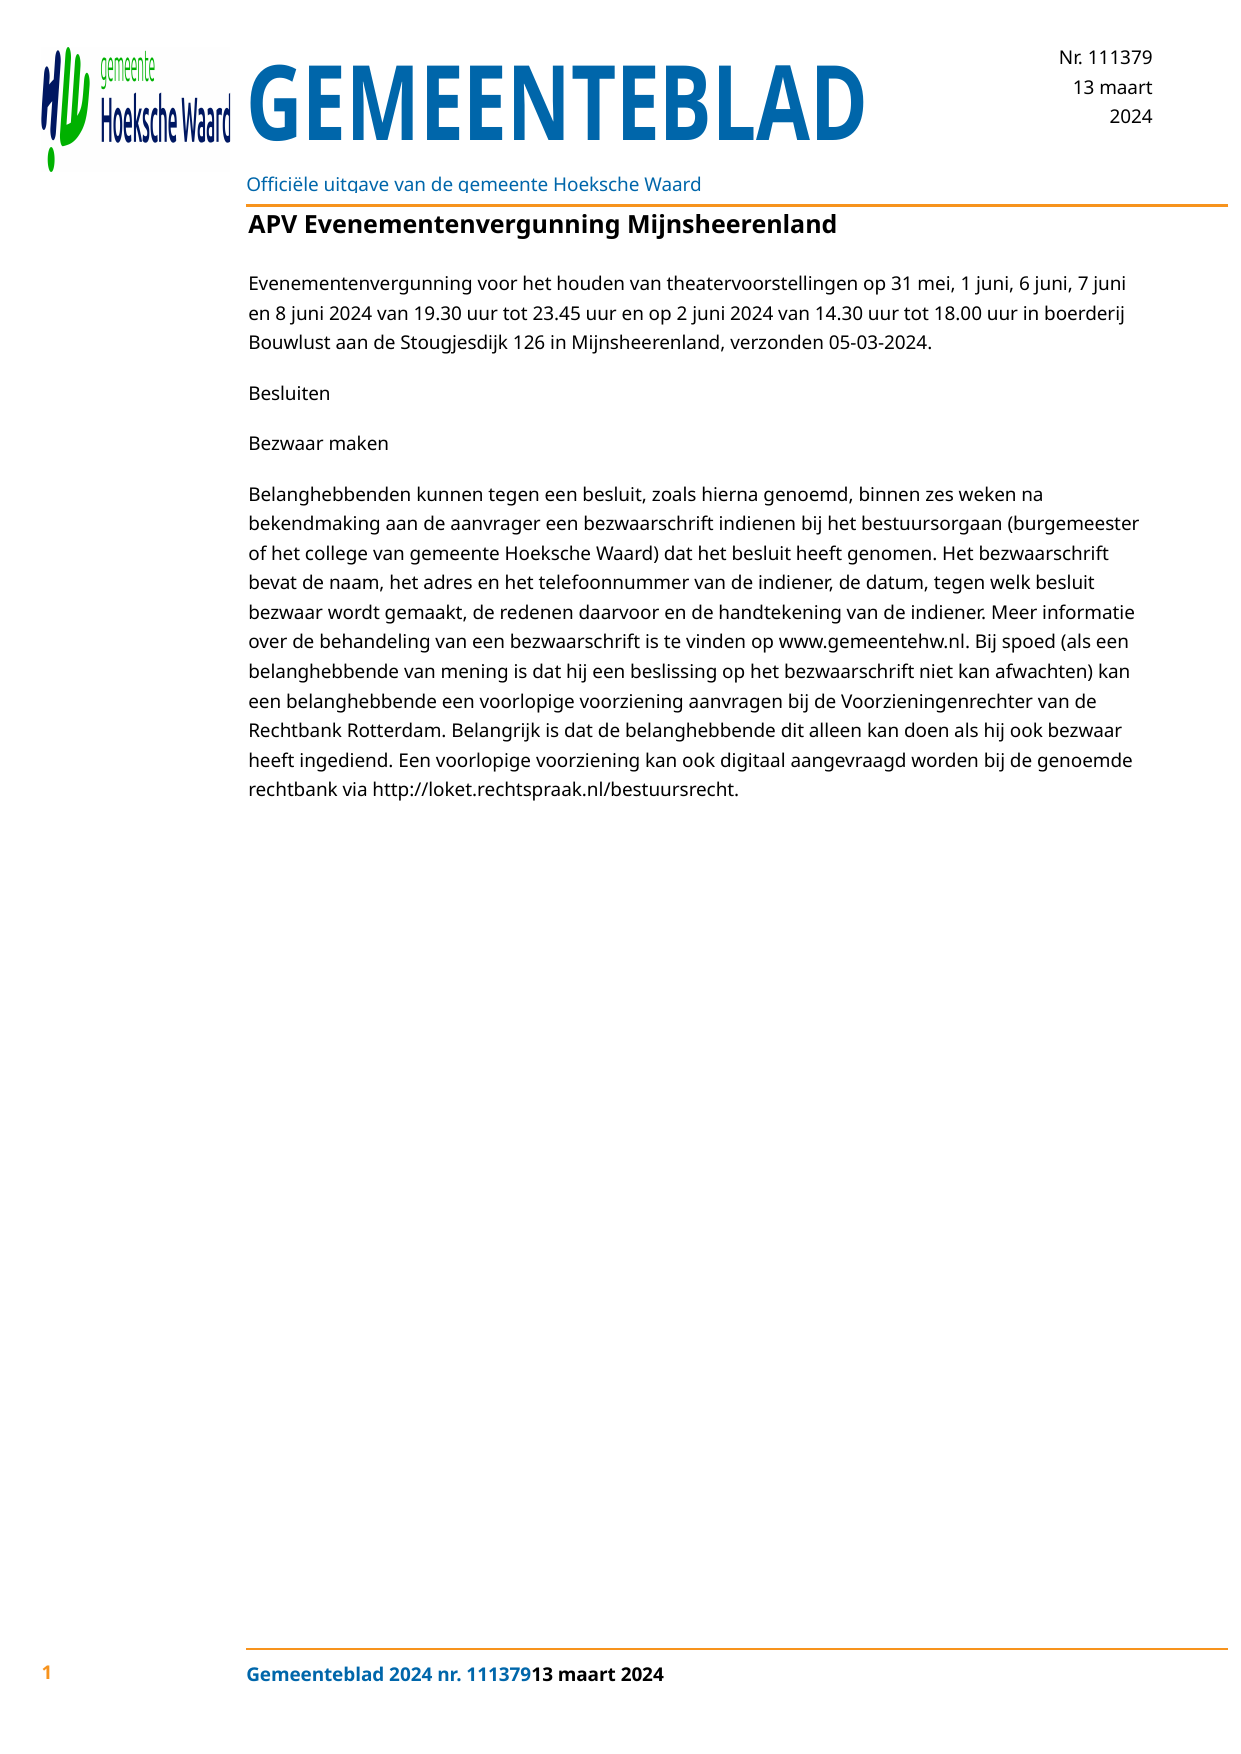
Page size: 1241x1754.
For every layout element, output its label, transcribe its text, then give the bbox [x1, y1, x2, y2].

text APV Evenementenvergunning Mijnsheerenland [248, 207, 1152, 241]
picture [41, 47, 231, 172]
text Besluiten [248, 380, 1152, 406]
text Bezwaar maken [248, 430, 1152, 456]
text Evenementenvergunning voor het houden van theatervoorstellingen op 31 mei, 1 juni, 6 juni, 7 juni en 8 juni 2024 van 19.30 uur tot 23.45 uur en op 2 juni 2024 van 14.30 uur tot 18.00 uur in boerderij Bouwlust aan de Stougjesdijk 126 in Mijnsheerenland, verzonden 05-03-2024. [248, 270, 1152, 355]
text Belanghebbenden kunnen tegen een besluit, zoals hierna genoemd, binnen zes weken na bekendmaking aan de aanvrager een bezwaarschrift indienen bij het bestuursorgaan (burgemeester of het college van gemeente Hoeksche Waard) dat het besluit heeft genomen. Het bezwaarschrift bevat de naam, het adres en het telefoonnummer van de indiener, de datum, tegen welk besluit bezwaar wordt gemaakt, de redenen daarvoor en de handtekening van de indiener. Meer informatie over de behandeling van een bezwaarschrift is te vinden op www.gemeentehw.nl. Bij spoed (als een belanghebbende van mening is dat hij een beslissing op het bezwaarschrift niet kan afwachten) kan een belanghebbende een voorlopige voorziening aanvragen bij de Voorzieningenrechter van de Rechtbank Rotterdam. Belangrijk is dat de belanghebbende dit alleen kan doen als hij ook bezwaar heeft ingediend. Een voorlopige voorziening kan ook digitaal aangevraagd worden bij de genoemde rechtbank via http://loket.rechtspraak.nl/bestuursrecht. [248, 481, 1152, 802]
